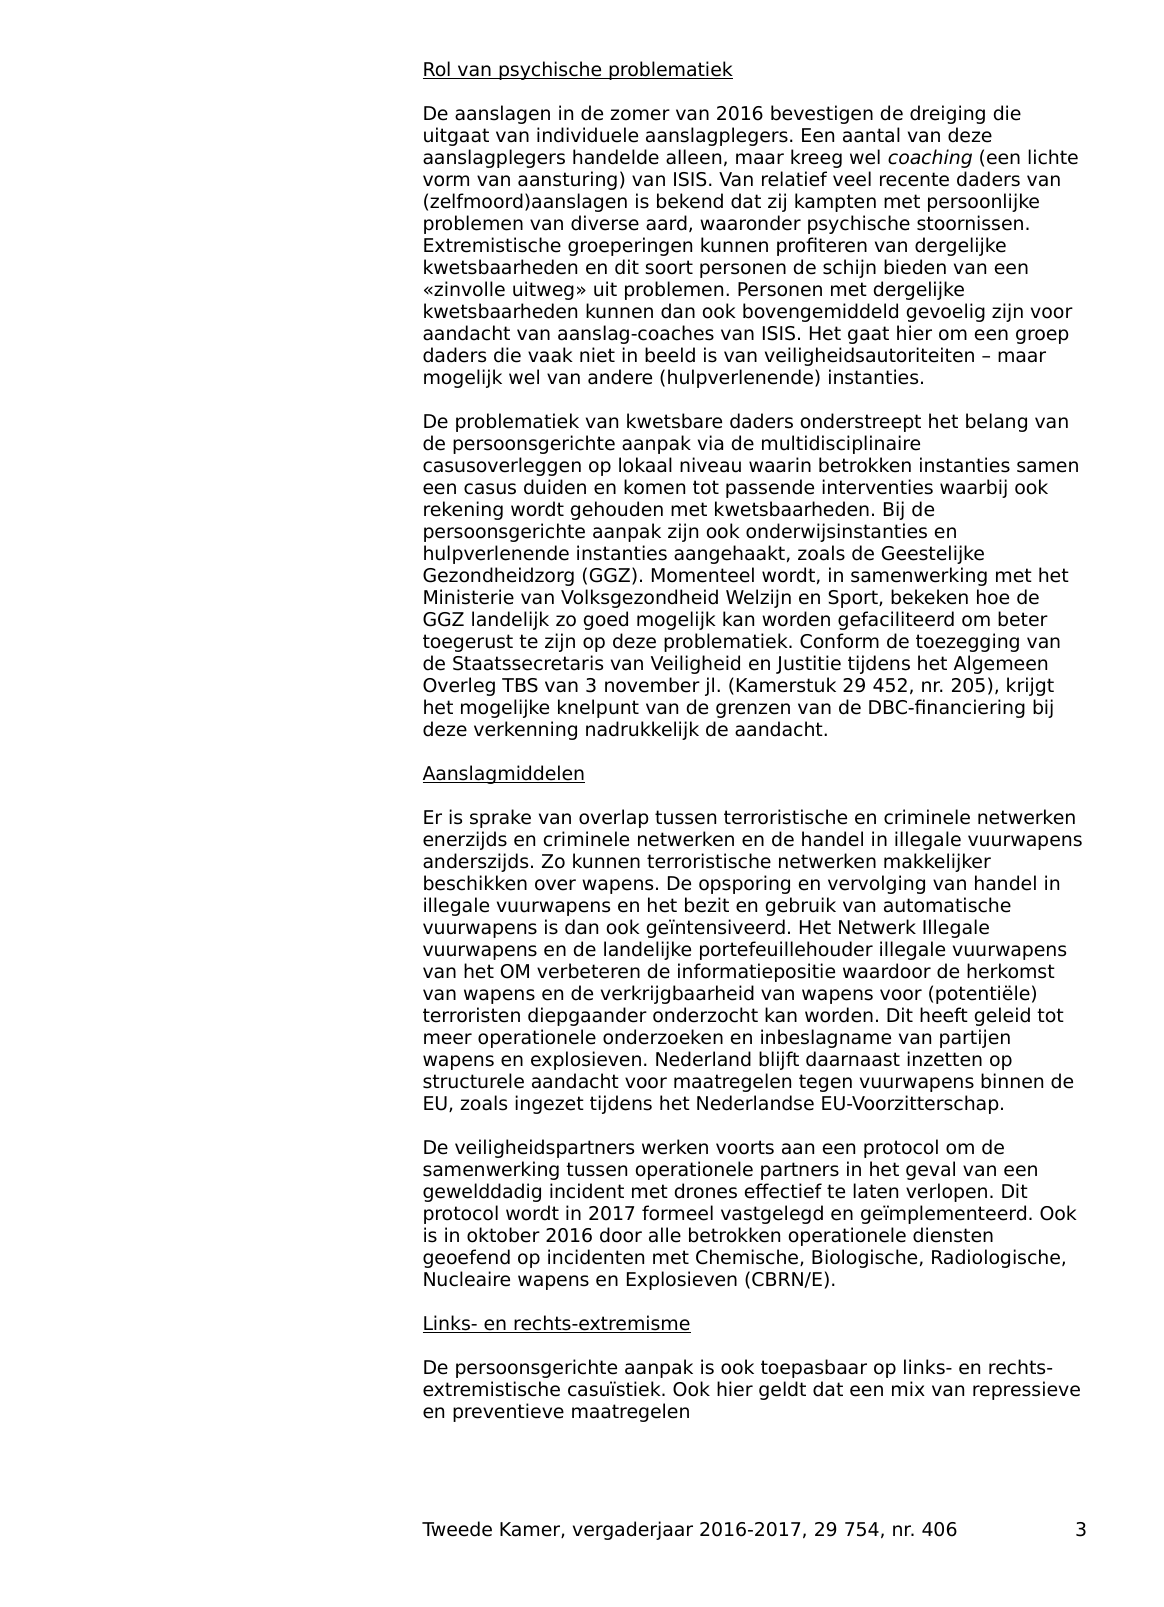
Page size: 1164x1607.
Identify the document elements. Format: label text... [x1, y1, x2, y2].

text Er is sprake van overlap tussen terroristische en criminele netwerken enerzijds en criminele netwerken en de handel in illegale vuurwapens anderszijds. Zo kunnen terroristische netwerken makkelijker beschikken over wapens. De opsporing en vervolging van handel in illegale vuurwapens en het bezit en gebruik van automatische vuurwapens is dan ook geïntensiveerd. Het Netwerk Illegale vuurwapens en de landelijke portefeuillehouder illegale vuurwapens van het OM verbeteren de informatiepositie waardoor de herkomst van wapens en de verkrijgbaarheid van wapens voor (potentiële) terroristen diepgaander onderzocht kan worden. Dit heeft geleid tot meer operationele onderzoeken en inbeslagname van partijen wapens en explosieven. Nederland blijft daarnaast inzetten op structurele aandacht voor maatregelen tegen vuurwapens binnen de EU, zoals ingezet tijdens het Nederlandse EU-Voorzitterschap. [422, 807, 1087, 1115]
text De persoonsgerichte aanpak is ook toepasbaar op links- en rechts-extremistische casuïstiek. Ook hier geldt dat een mix van repressieve en preventieve maatregelen [422, 1357, 1087, 1423]
subtitle Aanslagmiddelen [422, 763, 1087, 785]
text De aanslagen in de zomer van 2016 bevestigen de dreiging die uitgaat van individuele aanslagplegers. Een aantal van deze aanslagplegers handelde alleen, maar kreeg wel coaching (een lichte vorm van aansturing) van ISIS. Van relatief veel recente daders van (zelfmoord)aanslagen is bekend dat zij kampten met persoonlijke problemen van diverse aard, waaronder psychische stoornissen. Extremistische groeperingen kunnen profiteren van dergelijke kwetsbaarheden en dit soort personen de schijn bieden van een «zinvolle uitweg» uit problemen. Personen met dergelijke kwetsbaarheden kunnen dan ook bovengemiddeld gevoelig zijn voor aandacht van aanslag-coaches van ISIS. Het gaat hier om een groep daders die vaak niet in beeld is van veiligheidsautoriteiten – maar mogelijk wel van andere (hulpverlenende) instanties. [422, 103, 1087, 389]
subtitle Rol van psychische problematiek [422, 59, 1087, 81]
subtitle Links- en rechts-extremisme [422, 1313, 1087, 1335]
text De problematiek van kwetsbare daders onderstreept het belang van de persoonsgerichte aanpak via de multidisciplinaire casusoverleggen op lokaal niveau waarin betrokken instanties samen een casus duiden en komen tot passende interventies waarbij ook rekening wordt gehouden met kwetsbaarheden. Bij de persoonsgerichte aanpak zijn ook onderwijsinstanties en hulpverlenende instanties aangehaakt, zoals de Geestelijke Gezondheidzorg (GGZ). Momenteel wordt, in samenwerking met het Ministerie van Volksgezondheid Welzijn en Sport, bekeken hoe de GGZ landelijk zo goed mogelijk kan worden gefaciliteerd om beter toegerust te zijn op deze problematiek. Conform de toezegging van de Staatssecretaris van Veiligheid en Justitie tijdens het Algemeen Overleg TBS van 3 november jl. (Kamerstuk 29 452, nr. 205), krijgt het mogelijke knelpunt van de grenzen van de DBC-financiering bij deze verkenning nadrukkelijk de aandacht. [422, 411, 1087, 741]
text De veiligheidspartners werken voorts aan een protocol om de samenwerking tussen operationele partners in het geval van een gewelddadig incident met drones effectief te laten verlopen. Dit protocol wordt in 2017 formeel vastgelegd en geïmplementeerd. Ook is in oktober 2016 door alle betrokken operationele diensten geoefend op incidenten met Chemische, Biologische, Radiologische, Nucleaire wapens en Explosieven (CBRN/E). [422, 1137, 1087, 1291]
